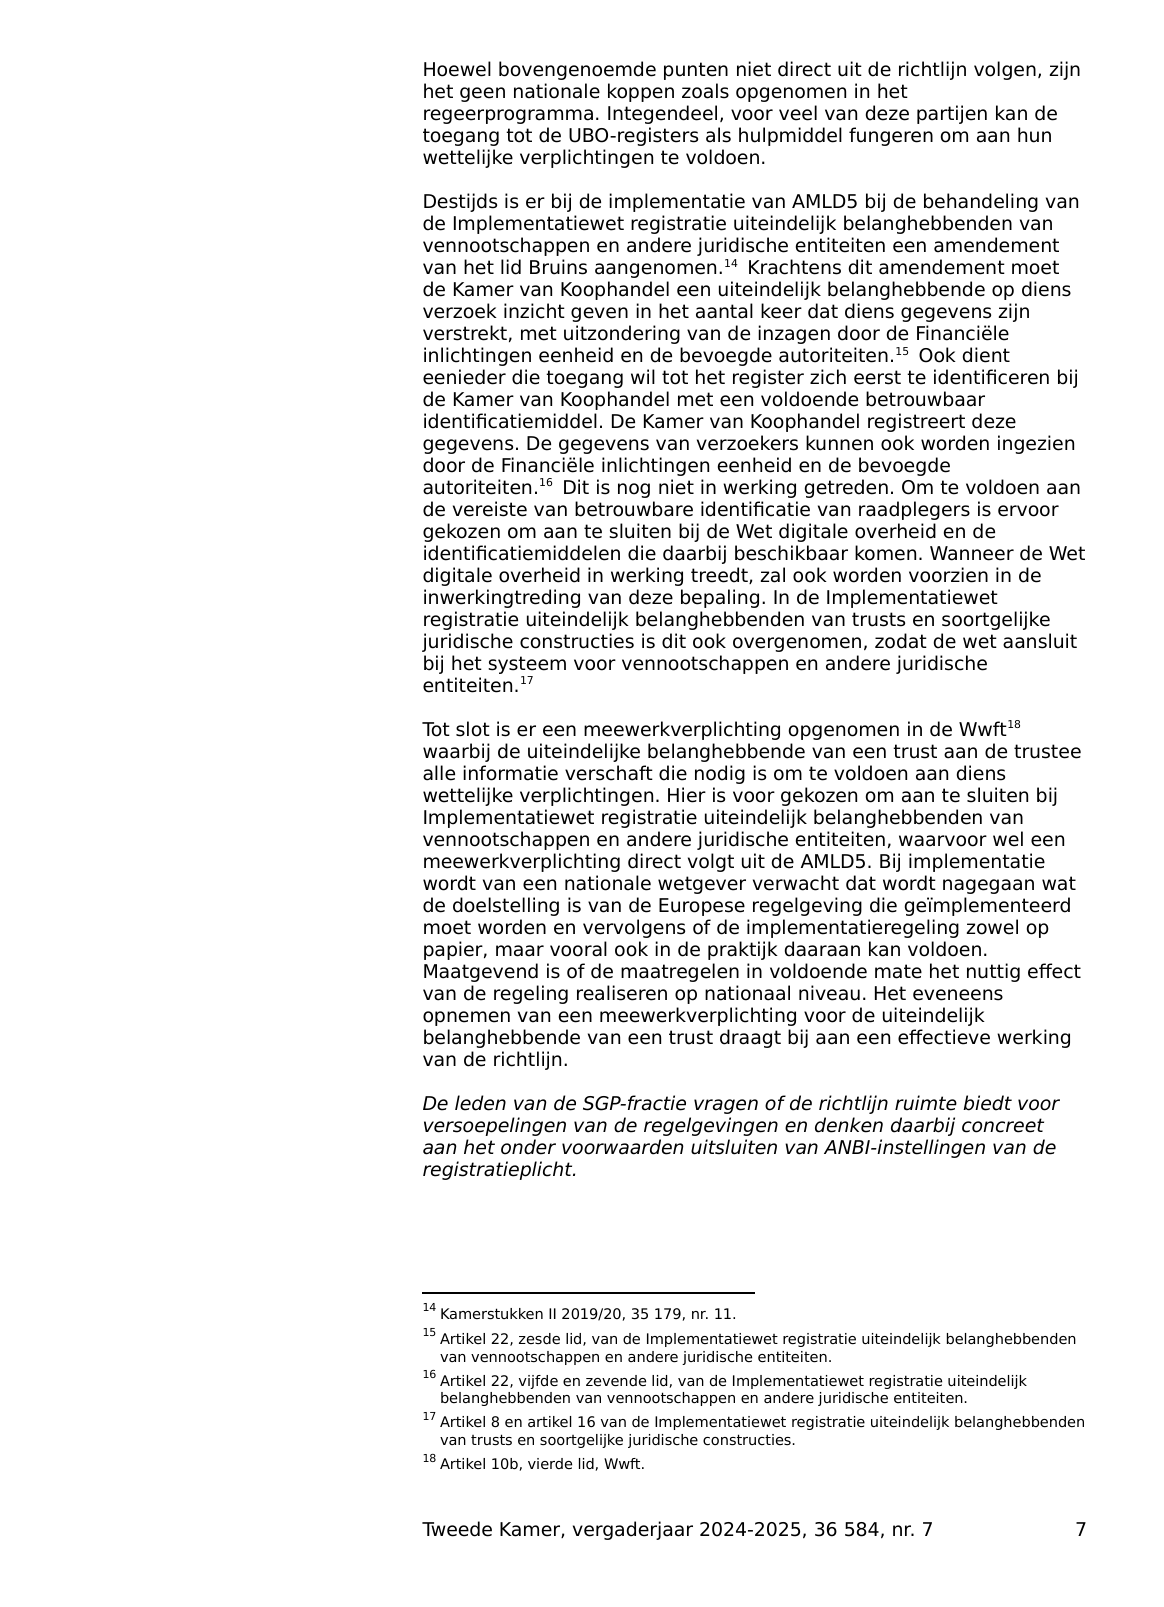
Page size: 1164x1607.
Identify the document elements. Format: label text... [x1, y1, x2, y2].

text Tot slot is er een meewerkverplichting opgenomen in de Wwft waarbij de uiteindelijke belanghebbende van een trust aan de trustee alle informatie verschaft die nodig is om te voldoen aan diens wettelijke verplichtingen. Hier is voor gekozen om aan te sluiten bij Implementatiewet registratie uiteindelijk belanghebbenden van vennootschappen en andere juridische entiteiten, waarvoor wel een meewerkverplichting direct volgt uit de AMLD5. Bij implementatie wordt van een nationale wetgever verwacht dat wordt nagegaan wat de doelstelling is van de Europese regelgeving die geïmplementeerd moet worden en vervolgens of de implementatieregeling zowel op papier, maar vooral ook in de praktijk daaraan kan voldoen. Maatgevend is of de maatregelen in voldoende mate het nuttig effect van de regeling realiseren op nationaal niveau. Het eveneens opnemen van een meewerkverplichting voor de uiteindelijk belanghebbende van een trust draagt bij aan een effectieve werking van de richtlijn. [422, 719, 1087, 1071]
text De leden van de SGP-fractie vragen of de richtlijn ruimte biedt voor versoepelingen van de regelgevingen en denken daarbij concreet aan het onder voorwaarden uitsluiten van ANBI-instellingen van de registratieplicht. [422, 1093, 1087, 1181]
text Artikel 22, zesde lid, van de Implementatiewet registratie uiteindelijk belanghebbenden van vennootschappen en andere juridische entiteiten. [422, 1327, 1087, 1366]
text Hoewel bovengenoemde punten niet direct uit de richtlijn volgen, zijn het geen nationale koppen zoals opgenomen in het regeerprogramma. Integendeel, voor veel van deze partijen kan de toegang tot de UBO-registers als hulpmiddel fungeren om aan hun wettelijke verplichtingen te voldoen. [422, 59, 1087, 169]
text Artikel 8 en artikel 16 van de Implementatiewet registratie uiteindelijk belanghebbenden van trusts en soortgelijke juridische constructies. [422, 1410, 1087, 1449]
text Artikel 22, vijfde en zevende lid, van de Implementatiewet registratie uiteindelijk belanghebbenden van vennootschappen en andere juridische entiteiten. [422, 1368, 1087, 1407]
text Kamerstukken II 2019/20, 35 179, nr. 11. [422, 1302, 1087, 1324]
text Artikel 10b, vierde lid, Wwft. [422, 1452, 1087, 1474]
text Destijds is er bij de implementatie van AMLD5 bij de behandeling van de Implementatiewet registratie uiteindelijk belanghebbenden van vennootschappen en andere juridische entiteiten een amendement van het lid Bruins aangenomen. Krachtens dit amendement moet de Kamer van Koophandel een uiteindelijk belanghebbende op diens verzoek inzicht geven in het aantal keer dat diens gegevens zijn verstrekt, met uitzondering van de inzagen door de Financiële inlichtingen eenheid en de bevoegde autoriteiten. Ook dient eenieder die toegang wil tot het register zich eerst te identificeren bij de Kamer van Koophandel met een voldoende betrouwbaar identificatiemiddel. De Kamer van Koophandel registreert deze gegevens. De gegevens van verzoekers kunnen ook worden ingezien door de Financiële inlichtingen eenheid en de bevoegde autoriteiten. Dit is nog niet in werking getreden. Om te voldoen aan de vereiste van betrouwbare identificatie van raadplegers is ervoor gekozen om aan te sluiten bij de Wet digitale overheid en de identificatiemiddelen die daarbij beschikbaar komen. Wanneer de Wet digitale overheid in werking treedt, zal ook worden voorzien in de inwerkingtreding van deze bepaling. In de Implementatiewet registratie uiteindelijk belanghebbenden van trusts en soortgelijke juridische constructies is dit ook overgenomen, zodat de wet aansluit bij het systeem voor vennootschappen en andere juridische entiteiten. [422, 191, 1087, 697]
